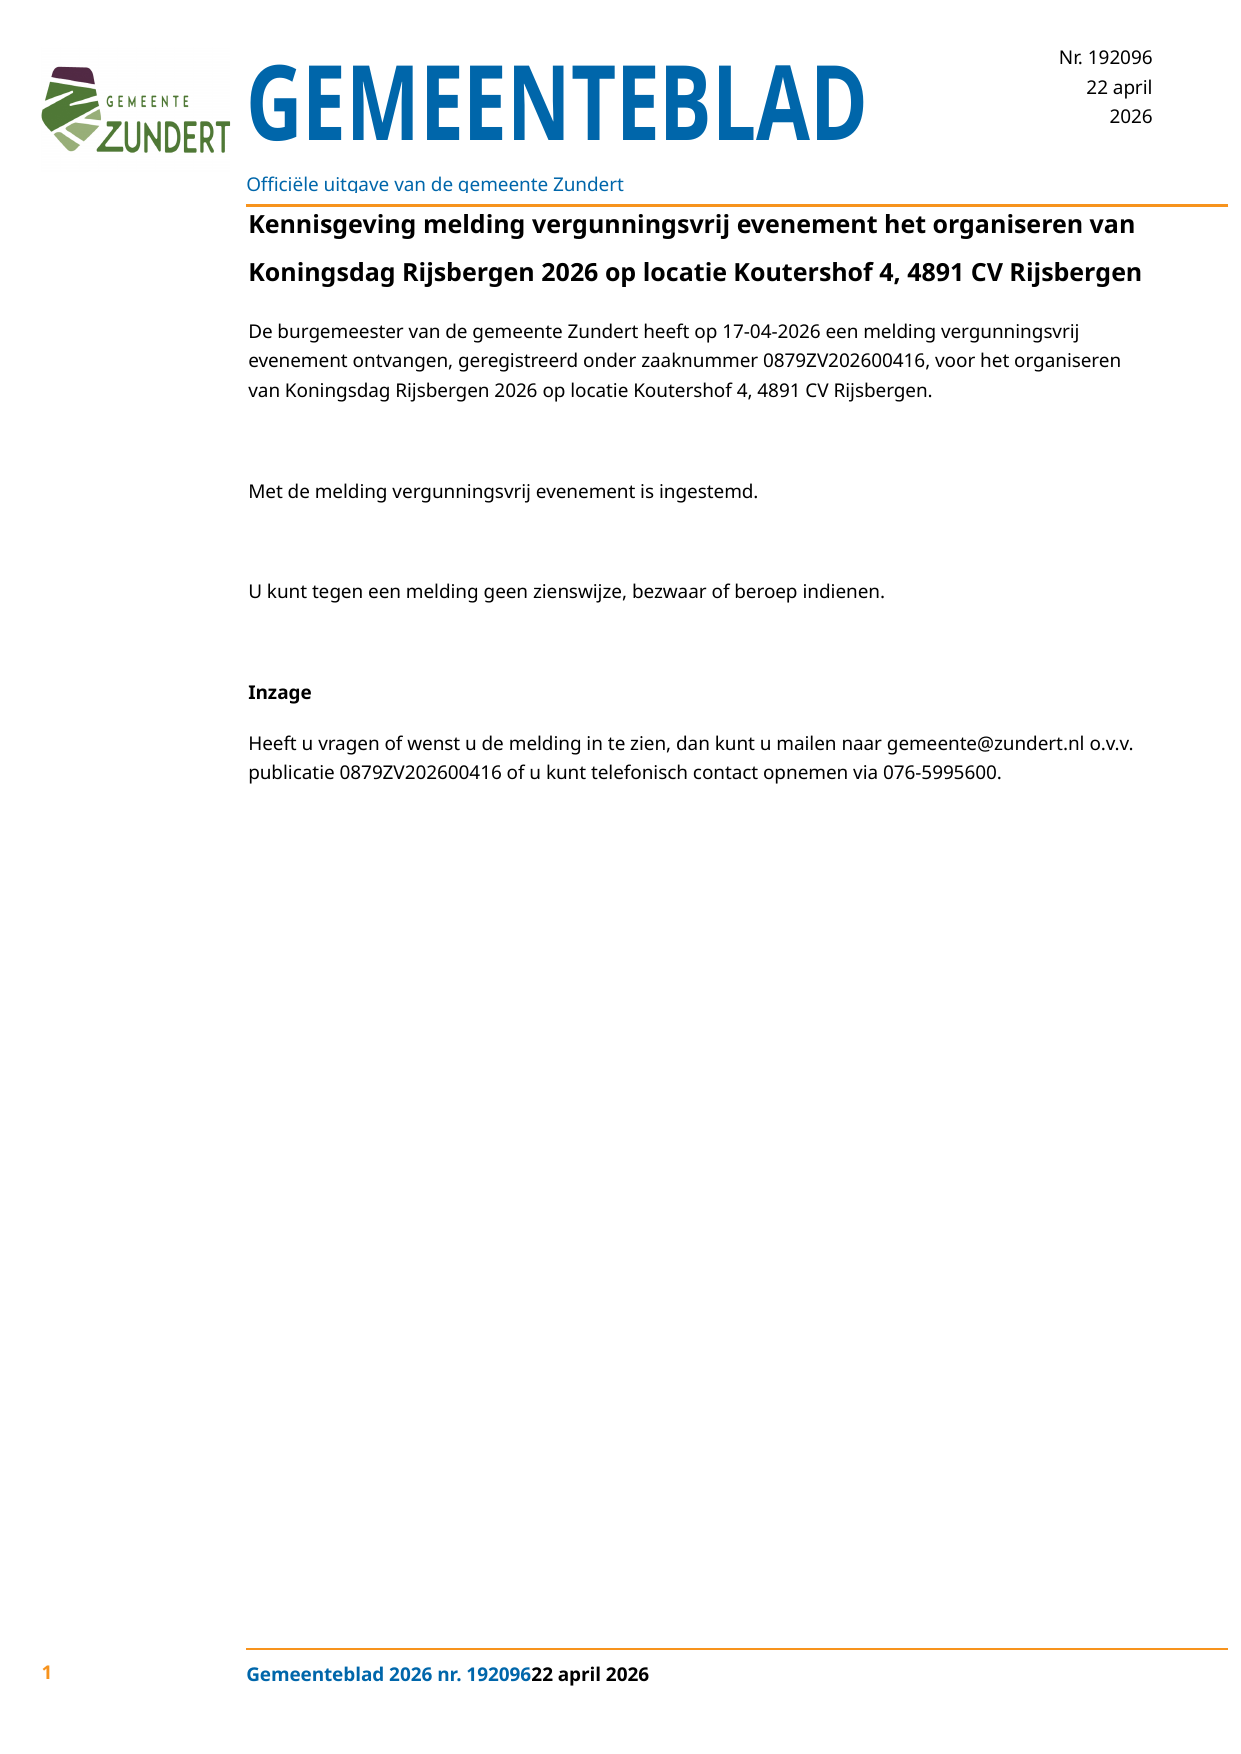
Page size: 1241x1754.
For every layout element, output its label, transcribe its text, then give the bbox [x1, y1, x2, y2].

text De burgemeester van de gemeente Zundert heeft op 17-04-2026 een melding vergunningsvrij evenement ontvangen, geregistreerd onder zaaknummer 0879ZV202600416, voor het organiseren van Koningsdag Rijsbergen 2026 op locatie Koutershof 4, 4891 CV Rijsbergen. [248, 318, 1152, 403]
text Kennisgeving melding vergunningsvrij evenement het organiseren van Koningsdag Rijsbergen 2026 op locatie Koutershof 4, 4891 CV Rijsbergen [248, 207, 1152, 288]
picture [41, 47, 231, 172]
text U kunt tegen een melding geen zienswijze, bezwaar of beroep indienen. [248, 579, 1152, 604]
text Inzage [248, 679, 1152, 705]
text Heeft u vragen of wenst u de melding in te zien, dan kunt u mailen naar gemeente@zundert.nl o.v.v. publicatie 0879ZV202600416 of u kunt telefonisch contact opnemen via 076-5995600. [248, 730, 1152, 785]
text Met de melding vergunningsvrij evenement is ingestemd. [248, 478, 1152, 504]
